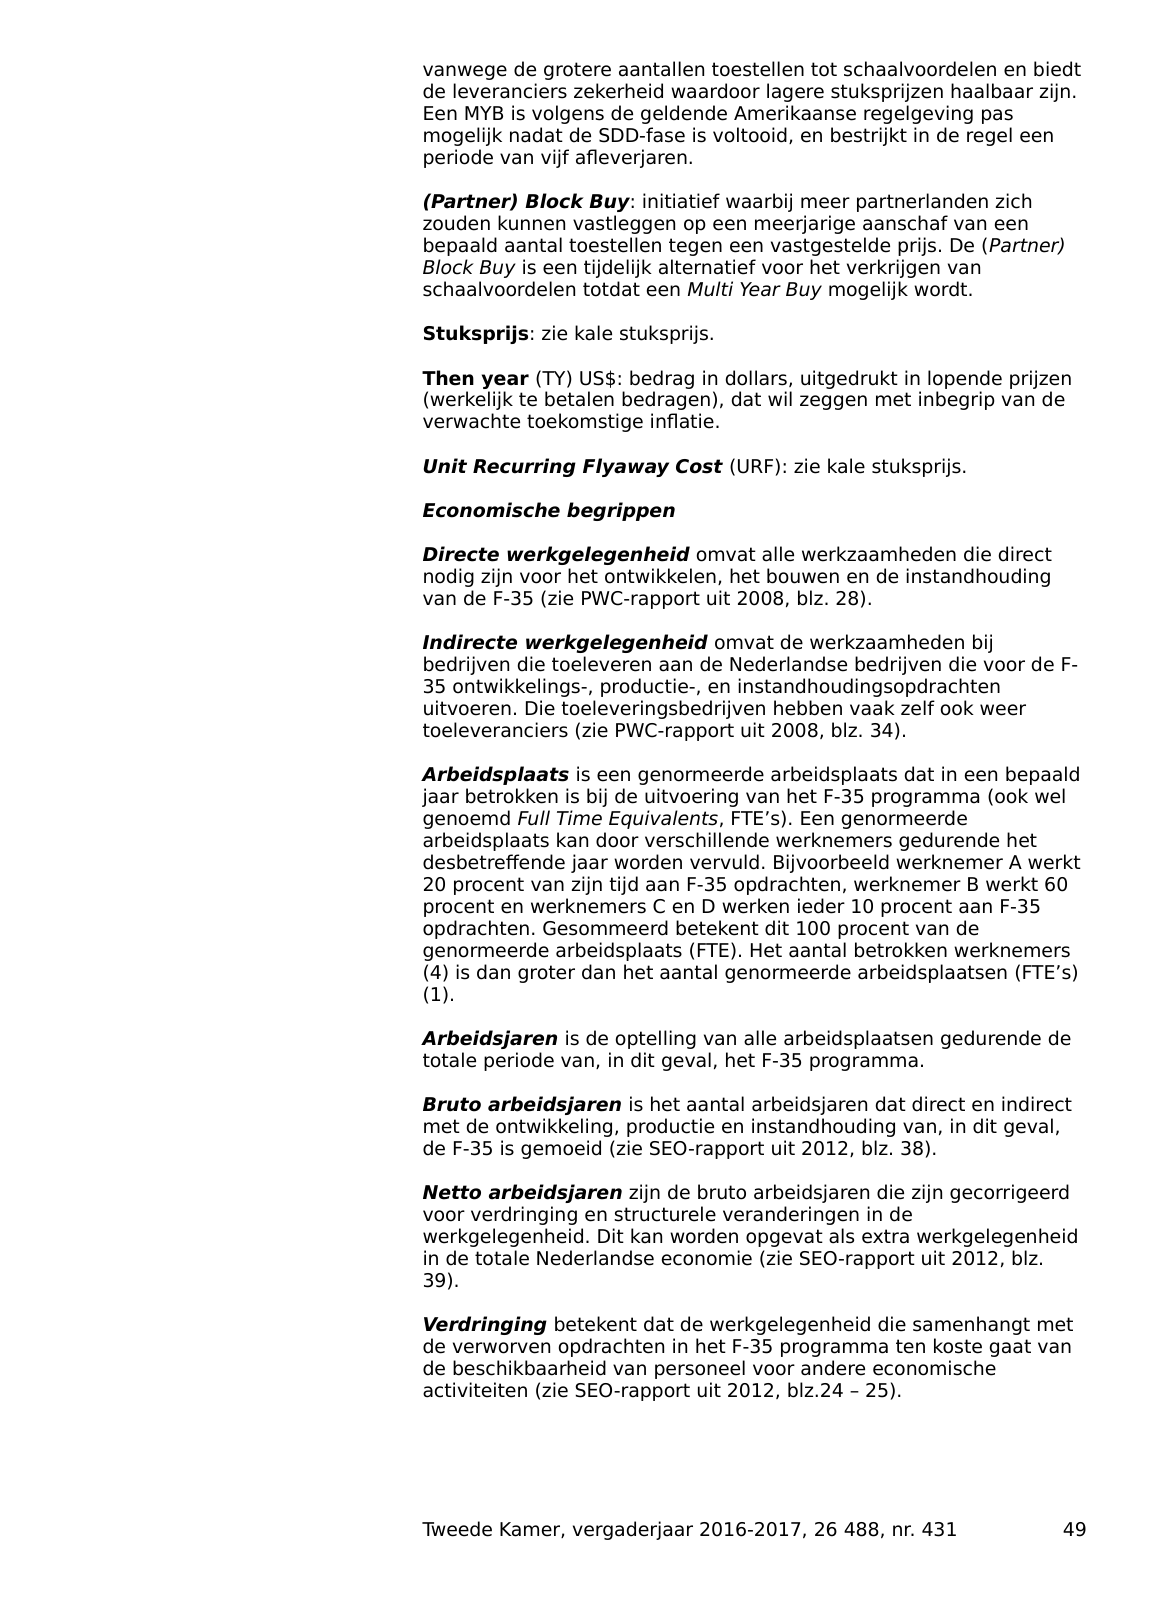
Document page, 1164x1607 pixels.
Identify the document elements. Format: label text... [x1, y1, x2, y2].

text vanwege de grotere aantallen toestellen tot schaalvoordelen en biedt de leveranciers zekerheid waardoor lagere stuksprijzen haalbaar zijn. Een MYB is volgens de geldende Amerikaanse regelgeving pas mogelijk nadat de SDD-fase is voltooid, en bestrijkt in de regel een periode van vijf afleverjaren. [422, 59, 1087, 169]
text Bruto arbeidsjaren is het aantal arbeidsjaren dat direct en indirect met de ontwikkeling, productie en instandhouding van, in dit geval, de F-35 is gemoeid (zie SEO-rapport uit 2012, blz. 38). [422, 1094, 1087, 1160]
text Netto arbeidsjaren zijn de bruto arbeidsjaren die zijn gecorrigeerd voor verdringing en structurele veranderingen in de werkgelegenheid. Dit kan worden opgevat als extra werkgelegenheid in de totale Nederlandse economie (zie SEO-rapport uit 2012, blz. 39). [422, 1182, 1087, 1292]
text Stuksprijs: zie kale stuksprijs. [422, 323, 1087, 345]
text Then year (TY) US$: bedrag in dollars, uitgedrukt in lopende prijzen (werkelijk te betalen bedragen), dat wil zeggen met inbegrip van de verwachte toekomstige inflatie. [422, 367, 1087, 433]
text (Partner) Block Buy: initiatief waarbij meer partnerlanden zich zouden kunnen vastleggen op een meerjarige aanschaf van een bepaald aantal toestellen tegen een vastgestelde prijs. De (Partner) Block Buy is een tijdelijk alternatief voor het verkrijgen van schaalvoordelen totdat een Multi Year Buy mogelijk wordt. [422, 191, 1087, 301]
text Verdringing betekent dat de werkgelegenheid die samenhangt met de verworven opdrachten in het F-35 programma ten koste gaat van de beschikbaarheid van personeel voor andere economische activiteiten (zie SEO-rapport uit 2012, blz.24 – 25). [422, 1314, 1087, 1402]
text Directe werkgelegenheid omvat alle werkzaamheden die direct nodig zijn voor het ontwikkelen, het bouwen en de instandhouding van de F-35 (zie PWC-rapport uit 2008, blz. 28). [422, 544, 1087, 610]
text Indirecte werkgelegenheid omvat de werkzaamheden bij bedrijven die toeleveren aan de Nederlandse bedrijven die voor de F-35 ontwikkelings-, productie-, en instandhoudingsopdrachten uitvoeren. Die toeleveringsbedrijven hebben vaak zelf ook weer toeleveranciers (zie PWC-rapport uit 2008, blz. 34). [422, 632, 1087, 742]
text Arbeidsplaats is een genormeerde arbeidsplaats dat in een bepaald jaar betrokken is bij de uitvoering van het F-35 programma (ook wel genoemd Full Time Equivalents, FTE’s). Een genormeerde arbeidsplaats kan door verschillende werknemers gedurende het desbetreffende jaar worden vervuld. Bijvoorbeeld werknemer A werkt 20 procent van zijn tijd aan F-35 opdrachten, werknemer B werkt 60 procent en werknemers C en D werken ieder 10 procent aan F-35 opdrachten. Gesommeerd betekent dit 100 procent van de genormeerde arbeidsplaats (FTE). Het aantal betrokken werknemers (4) is dan groter dan het aantal genormeerde arbeidsplaatsen (FTE’s) (1). [422, 764, 1087, 1006]
text Unit Recurring Flyaway Cost (URF): zie kale stuksprijs. [422, 456, 1087, 477]
text Arbeidsjaren is de optelling van alle arbeidsplaatsen gedurende de totale periode van, in dit geval, het F-35 programma. [422, 1028, 1087, 1072]
subtitle Economische begrippen [422, 500, 1087, 522]
